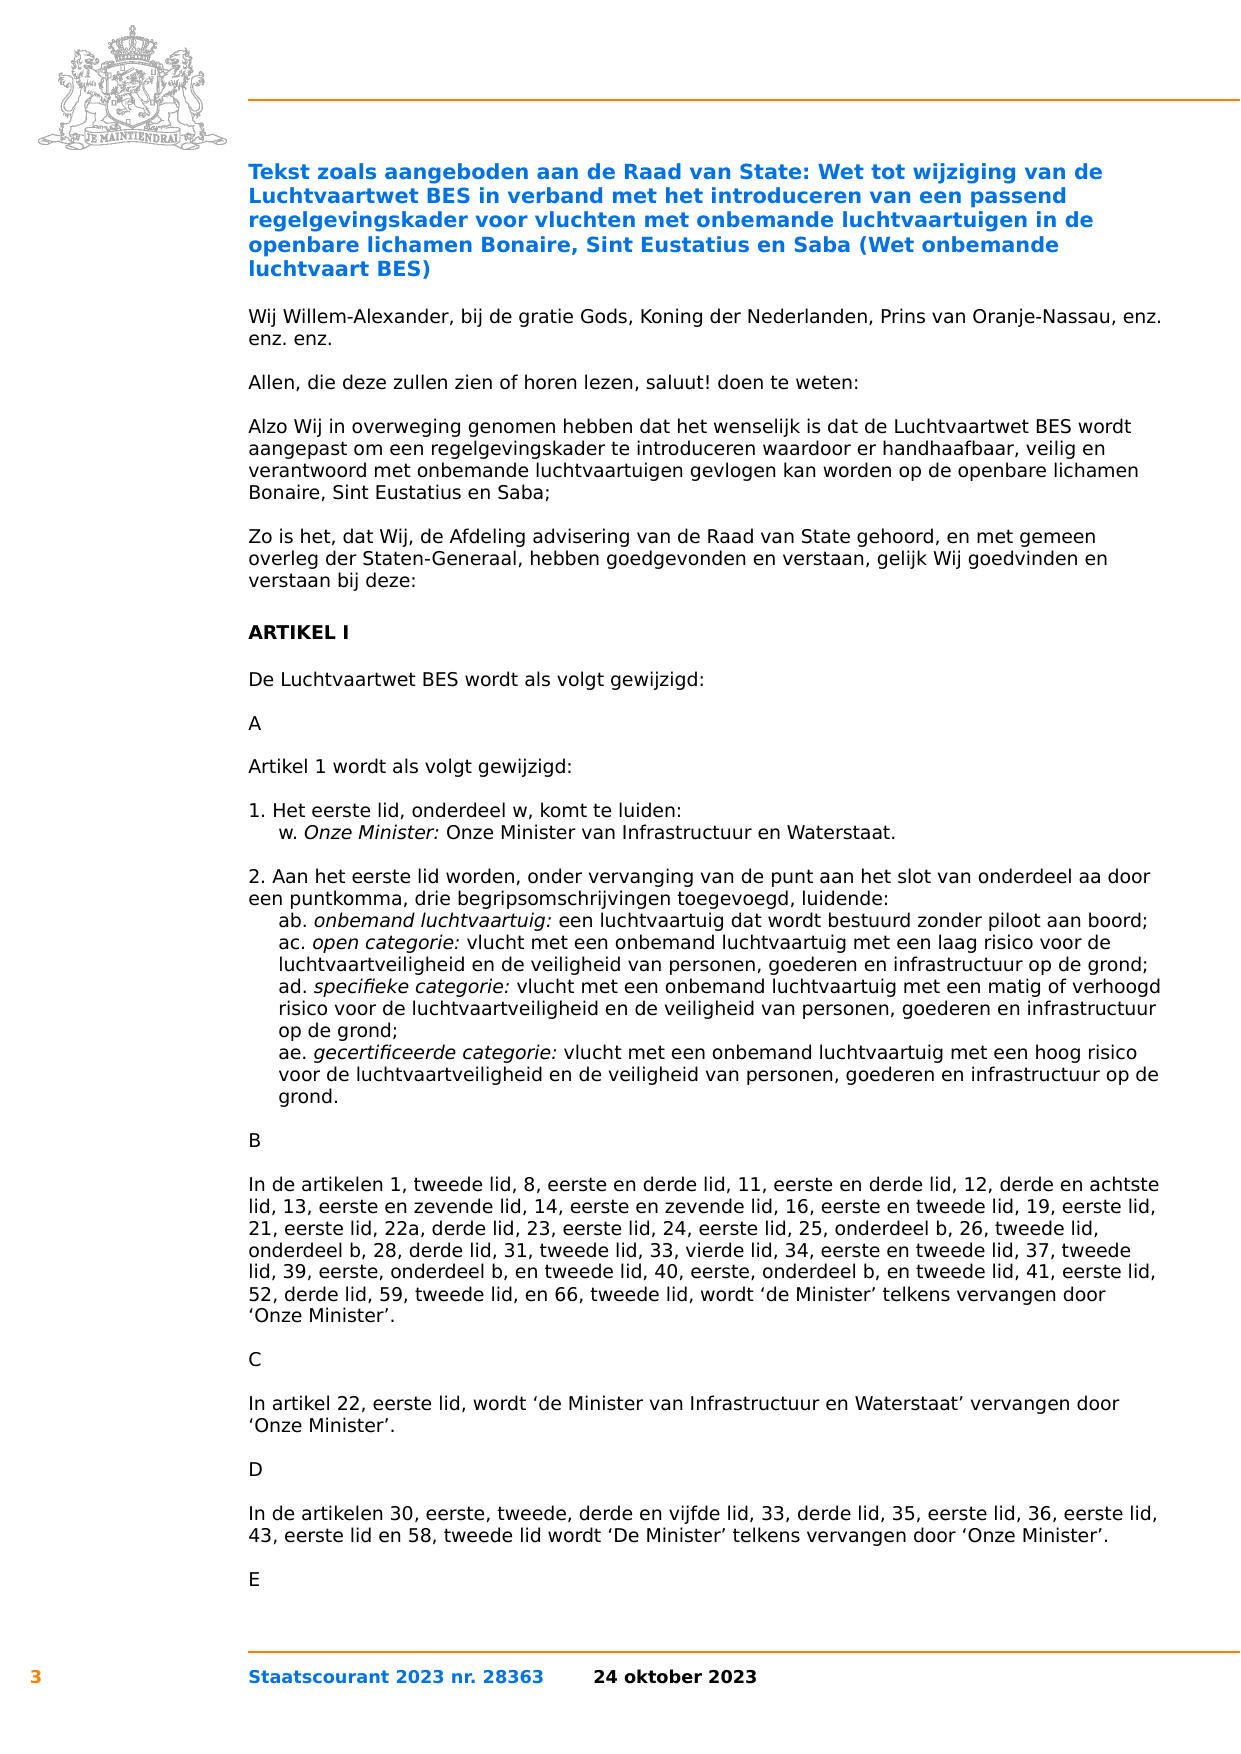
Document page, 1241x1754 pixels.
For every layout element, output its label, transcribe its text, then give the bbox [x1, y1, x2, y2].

text Artikel 1 wordt als volgt gewijzigd: [248, 756, 1163, 778]
subtitle Tekst zoals aangeboden aan de Raad van State: Wet tot wijziging van de Luchtvaartwet BES in verband met het introduceren van een passend regelgevingskader voor vluchten met onbemande luchtvaartuigen in de openbare lichamen Bonaire, Sint Eustatius en Saba (Wet onbemande luchtvaart BES) [248, 160, 1163, 281]
text w. Onze Minister: Onze Minister van Infrastructuur en Waterstaat. [278, 822, 1163, 844]
subtitle ARTIKEL I [248, 622, 1163, 644]
text A [248, 712, 1163, 734]
text ac. open categorie: vlucht met een onbemand luchtvaartuig met een laag risico voor de luchtvaartveiligheid en de veiligheid van personen, goederen en infrastructuur op de grond; [278, 932, 1163, 976]
text In de artikelen 30, eerste, tweede, derde en vijfde lid, 33, derde lid, 35, eerste lid, 36, eerste lid, 43, eerste lid en 58, tweede lid wordt ‘De Minister’ telkens vervangen door ‘Onze Minister’. [248, 1503, 1163, 1547]
text 1. Het eerste lid, onderdeel w, komt te luiden: [248, 800, 1163, 822]
text Wij Willem-Alexander, bij de gratie Gods, Koning der Nederlanden, Prins van Oranje-Nassau, enz. enz. enz. [248, 306, 1163, 350]
text E [248, 1569, 1163, 1591]
text In de artikelen 1, tweede lid, 8, eerste en derde lid, 11, eerste en derde lid, 12, derde en achtste lid, 13, eerste en zevende lid, 14, eerste en zevende lid, 16, eerste en tweede lid, 19, eerste lid, 21, eerste lid, 22a, derde lid, 23, eerste lid, 24, eerste lid, 25, onderdeel b, 26, tweede lid, onderdeel b, 28, derde lid, 31, tweede lid, 33, vierde lid, 34, eerste en tweede lid, 37, tweede lid, 39, eerste, onderdeel b, en tweede lid, 40, eerste, onderdeel b, en tweede lid, 41, eerste lid, 52, derde lid, 59, tweede lid, en 66, tweede lid, wordt ‘de Minister’ telkens vervangen door ‘Onze Minister’. [248, 1173, 1163, 1327]
text 2. Aan het eerste lid worden, onder vervanging van de punt aan het slot van onderdeel aa door een puntkomma, drie begripsomschrijvingen toegevoegd, luidende: [248, 866, 1163, 910]
text C [248, 1349, 1163, 1371]
text In artikel 22, eerste lid, wordt ‘de Minister van Infrastructuur en Waterstaat’ vervangen door ‘Onze Minister’. [248, 1393, 1163, 1437]
text B [248, 1130, 1163, 1152]
text De Luchtvaartwet BES wordt als volgt gewijzigd: [248, 669, 1163, 691]
text D [248, 1459, 1163, 1481]
text ad. specifieke categorie: vlucht met een onbemand luchtvaartuig met een matig of verhoogd risico voor de luchtvaartveiligheid en de veiligheid van personen, goederen en infrastructuur op de grond; [278, 976, 1163, 1042]
text ae. gecertificeerde categorie: vlucht met een onbemand luchtvaartuig met een hoog risico voor de luchtvaartveiligheid en de veiligheid van personen, goederen en infrastructuur op de grond. [278, 1042, 1163, 1108]
text Alzo Wij in overweging genomen hebben dat het wenselijk is dat de Luchtvaartwet BES wordt aangepast om een regelgevingskader te introduceren waardoor er handhaafbaar, veilig en verantwoord met onbemande luchtvaartuigen gevlogen kan worden op de openbare lichamen Bonaire, Sint Eustatius en Saba; [248, 416, 1163, 504]
text ab. onbemand luchtvaartuig: een luchtvaartuig dat wordt bestuurd zonder piloot aan boord; [278, 910, 1163, 932]
picture [38, 25, 227, 150]
text Allen, die deze zullen zien of horen lezen, saluut! doen te weten: [248, 372, 1163, 394]
text Zo is het, dat Wij, de Afdeling advisering van de Raad van State gehoord, en met gemeen overleg der Staten-Generaal, hebben goedgevonden en verstaan, gelijk Wij goedvinden en verstaan bij deze: [248, 526, 1163, 592]
